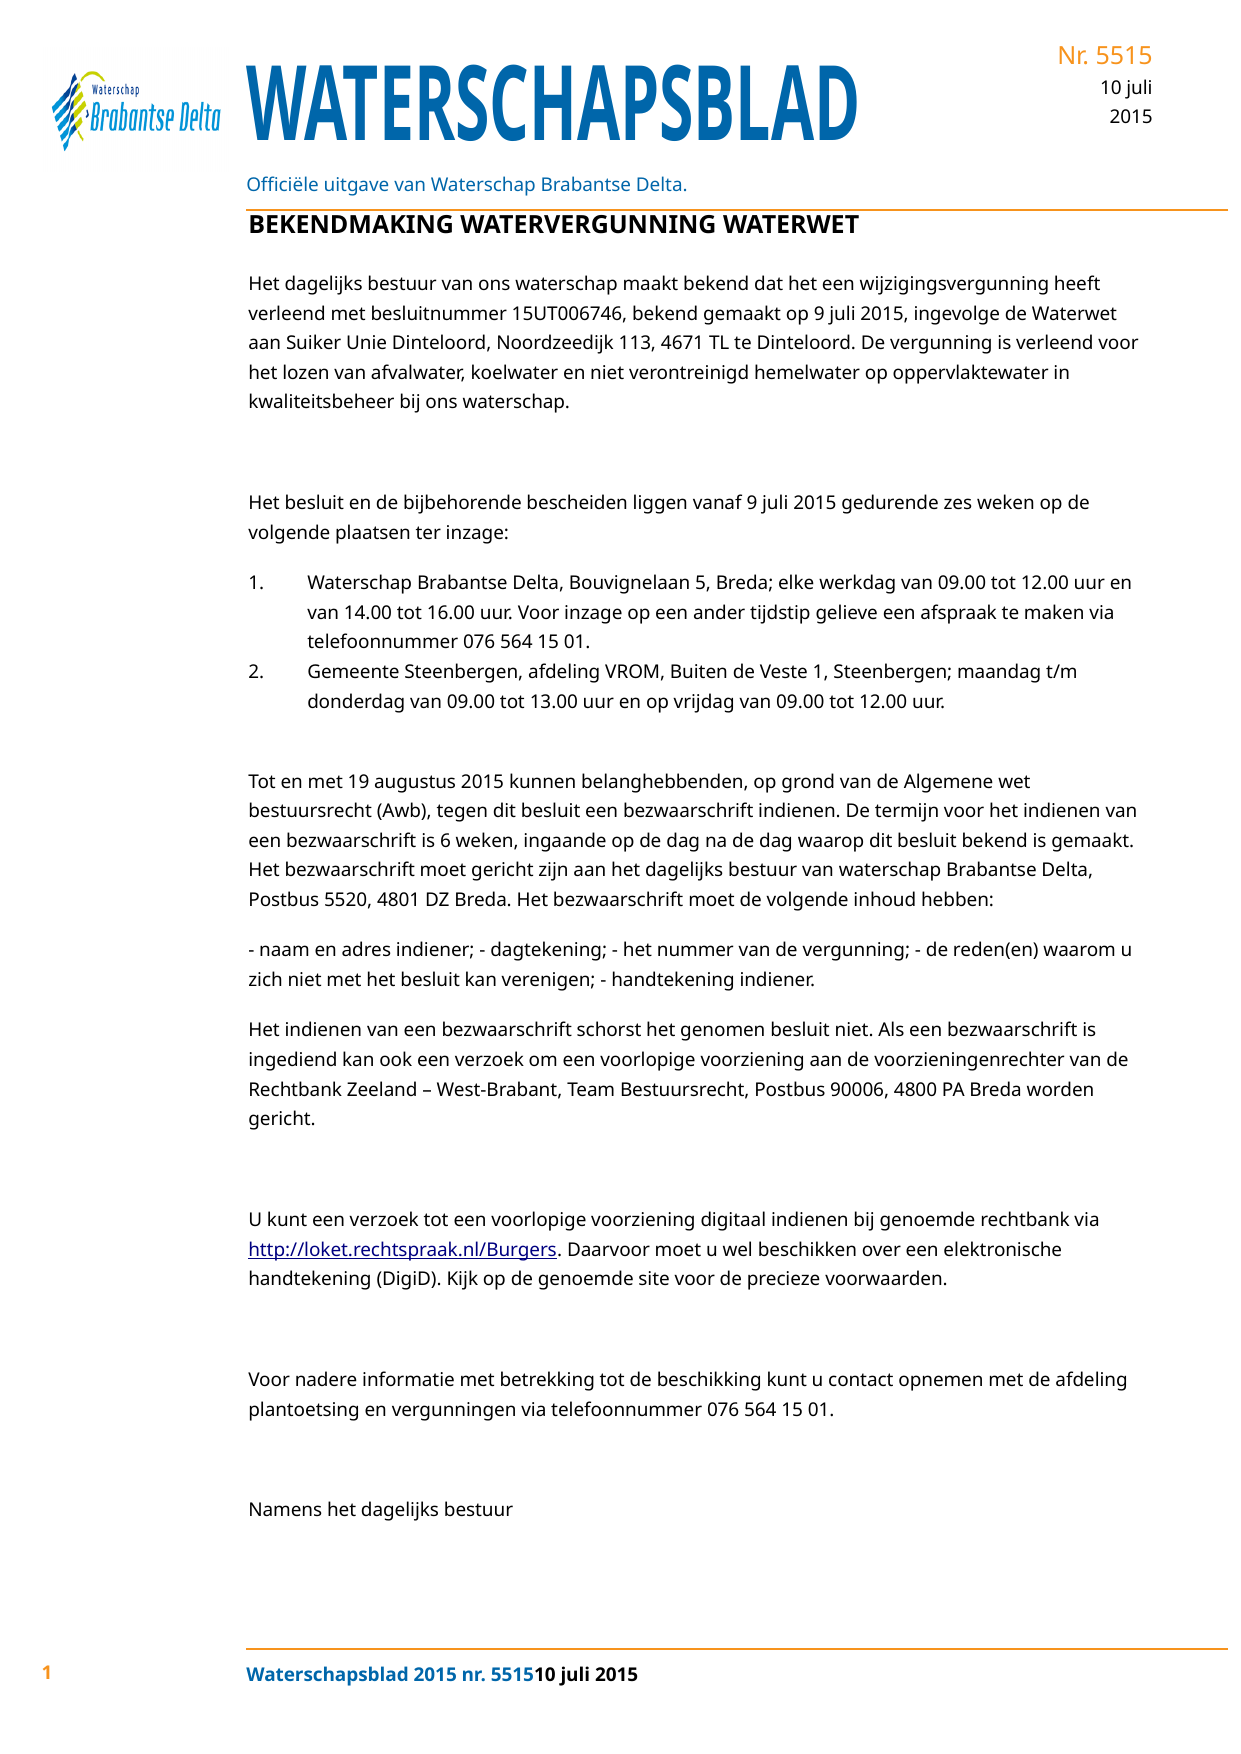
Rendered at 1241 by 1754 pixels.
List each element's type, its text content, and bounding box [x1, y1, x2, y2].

text Het dagelijks bestuur van ons waterschap maakt bekend dat het een wijzigingsvergunning heeft verleend met besluitnummer 15UT006746, bekend gemaakt op 9 juli 2015, ingevolge de Waterwet aan Suiker Unie Dinteloord, Noordzeedijk 113, 4671 TL te Dinteloord. De vergunning is verleend voor het lozen van afvalwater, koelwater en niet verontreinigd hemelwater op oppervlaktewater in kwaliteitsbeheer bij ons waterschap. [248, 270, 1152, 414]
text U kunt een verzoek tot een voorlopige voorziening digitaal indienen bij genoemde rechtbank via http://loket.rechtspraak.nl/Burgers. Daarvoor moet u wel beschikken over een elektronische handtekening (DigiD). Kijk op de genoemde site voor de precieze voorwaarden. [248, 1206, 1152, 1291]
text Voor nadere informatie met betrekking tot de beschikking kunt u contact opnemen met de afdeling plantoetsing en vergunningen via telefoonnummer 076 564 15 01. [248, 1366, 1152, 1421]
picture [41, 47, 231, 172]
text Namens het dagelijks bestuur [248, 1497, 1152, 1522]
text BEKENDMAKING WATERVERGUNNING WATERWET [248, 211, 1152, 241]
text - naam en adres indiener; - dagtekening; - het nummer van de vergunning; - de reden(en) waarom u zich niet met het besluit kan verenigen; - handtekening indiener. [248, 937, 1152, 992]
list Waterschap Brabantse Delta, Bouvignelaan 5, Breda; elke werkdag van 09.00 tot 12.00 uur en van 14.00 tot 16.00 uur. Voor inzage op een ander tijdstip gelieve een afspraak te maken via telefoonnummer 076 564 15 01. [248, 569, 1152, 654]
text Het besluit en de bijbehorende bescheiden liggen vanaf 9 juli 2015 gedurende zes weken op de volgende plaatsen ter inzage: [248, 489, 1152, 545]
list Gemeente Steenbergen, afdeling VROM, Buiten de Veste 1, Steenbergen; maandag t/m donderdag van 09.00 tot 13.00 uur en op vrijdag van 09.00 tot 12.00 uur. [248, 658, 1152, 713]
text Tot en met 19 augustus 2015 kunnen belanghebbenden, op grond van de Algemene wet bestuursrecht (Awb), tegen dit besluit een bezwaarschrift indienen. De termijn voor het indienen van een bezwaarschrift is 6 weken, ingaande op de dag na de dag waarop dit besluit bekend is gemaakt. Het bezwaarschrift moet gericht zijn aan het dagelijks bestuur van waterschap Brabantse Delta, Postbus 5520, 4801 DZ Breda. Het bezwaarschrift moet de volgende inhoud hebben: [248, 768, 1152, 912]
text Het indienen van een bezwaarschrift schorst het genomen besluit niet. Als een bezwaarschrift is ingediend kan ook een verzoek om een voorlopige voorziening aan de voorzieningenrechter van de Rechtbank Zeeland – West-Brabant, Team Bestuursrecht, Postbus 90006, 4800 PA Breda worden gericht. [248, 1017, 1152, 1131]
